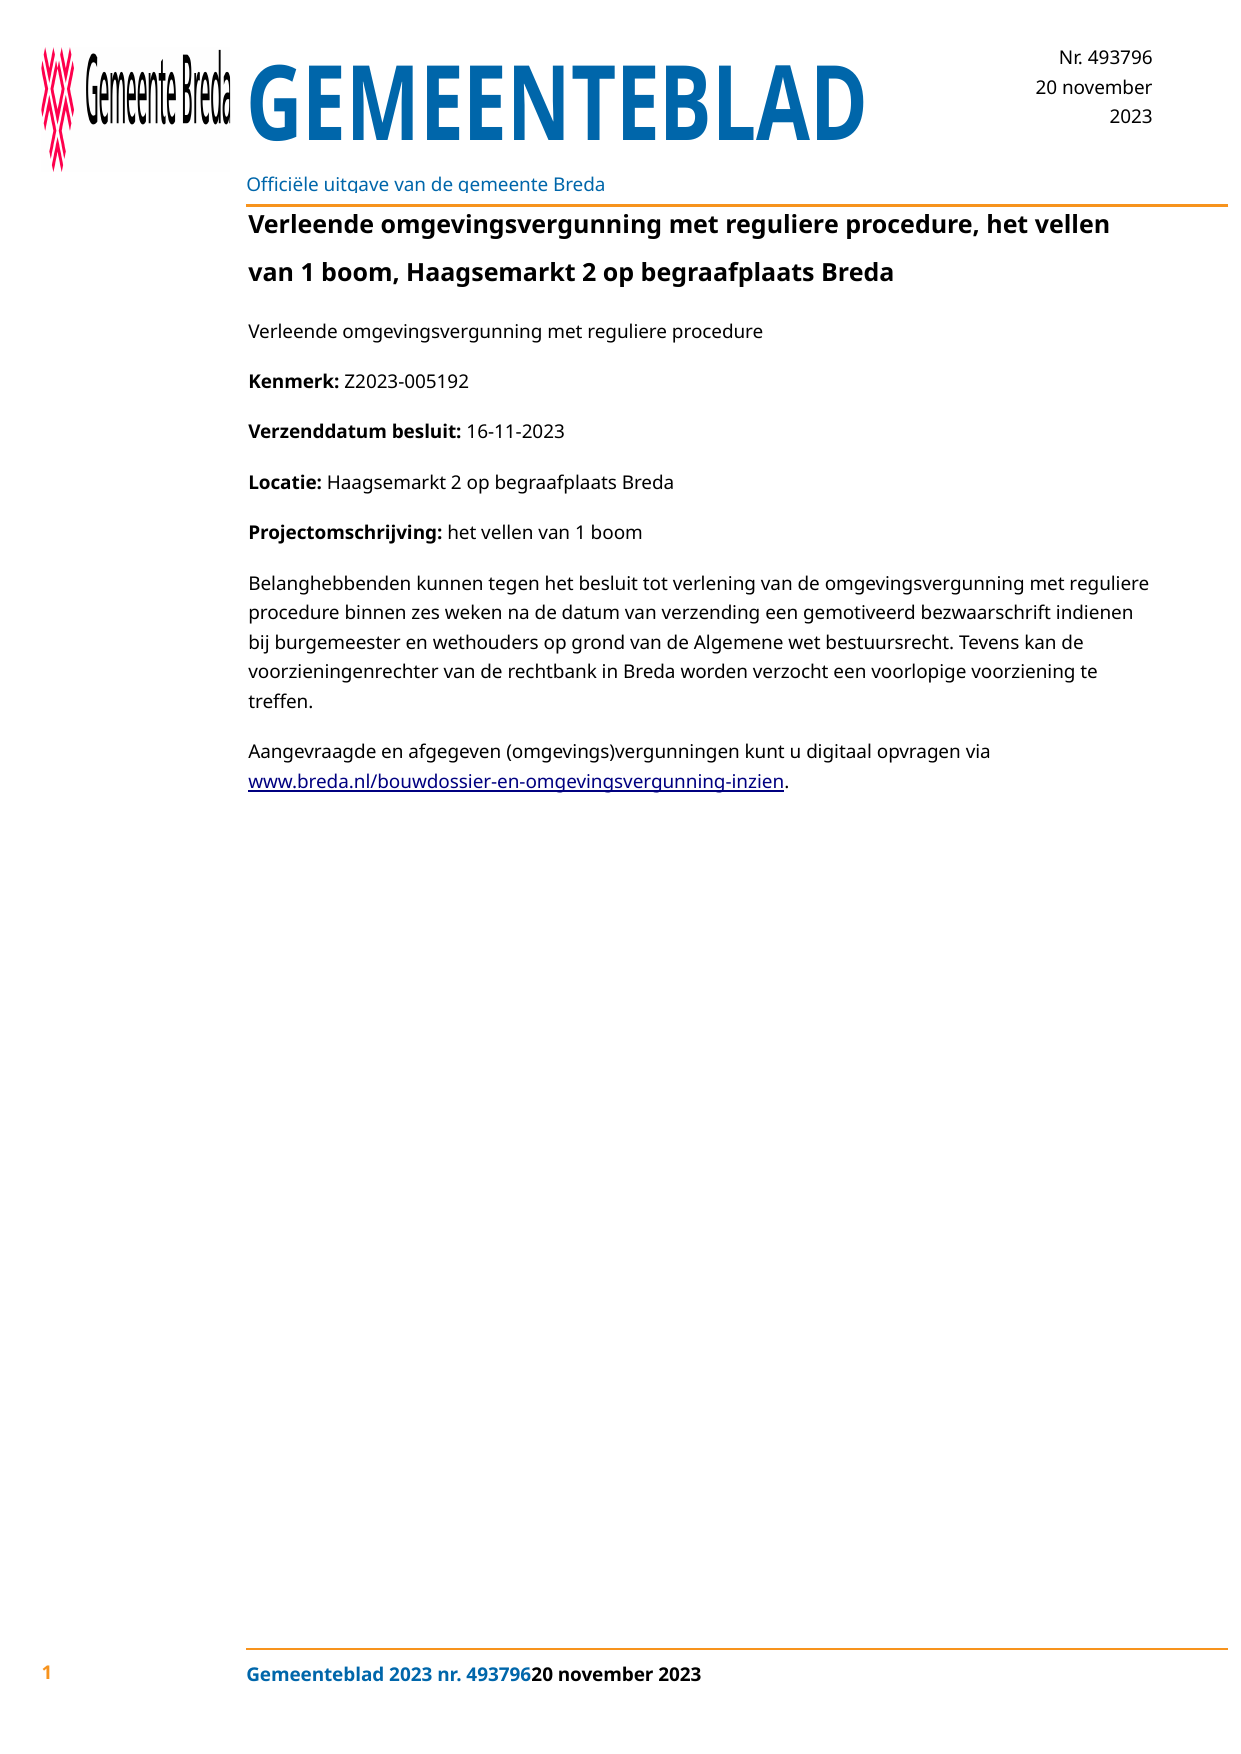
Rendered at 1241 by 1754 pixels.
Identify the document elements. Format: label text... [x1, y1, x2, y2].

picture [41, 47, 231, 172]
text Verzenddatum besluit: 16-11-2023 [248, 419, 1152, 444]
text Locatie: Haagsemarkt 2 op begraafplaats Breda [248, 469, 1152, 495]
text Projectomschrijving: het vellen van 1 boom [248, 519, 1152, 545]
text Verleende omgevingsvergunning met reguliere procedure, het vellen van 1 boom, Haagsemarkt 2 op begraafplaats Breda [248, 207, 1152, 288]
text Kenmerk: Z2023-005192 [248, 368, 1152, 394]
text Belanghebbenden kunnen tegen het besluit tot verlening van de omgevingsvergunning met reguliere procedure binnen zes weken na de datum van verzending een gemotiveerd bezwaarschrift indienen bij burgemeester en wethouders op grond van de Algemene wet bestuursrecht. Tevens kan de voorzieningenrechter van de rechtbank in Breda worden verzocht een voorlopige voorziening te treffen. [248, 570, 1152, 714]
text Verleende omgevingsvergunning met reguliere procedure [248, 318, 1152, 344]
text Aangevraagde en afgegeven (omgevings)vergunningen kunt u digitaal opvragen via www.breda.nl/bouwdossier-en-omgevingsvergunning-inzien. [248, 739, 1152, 794]
